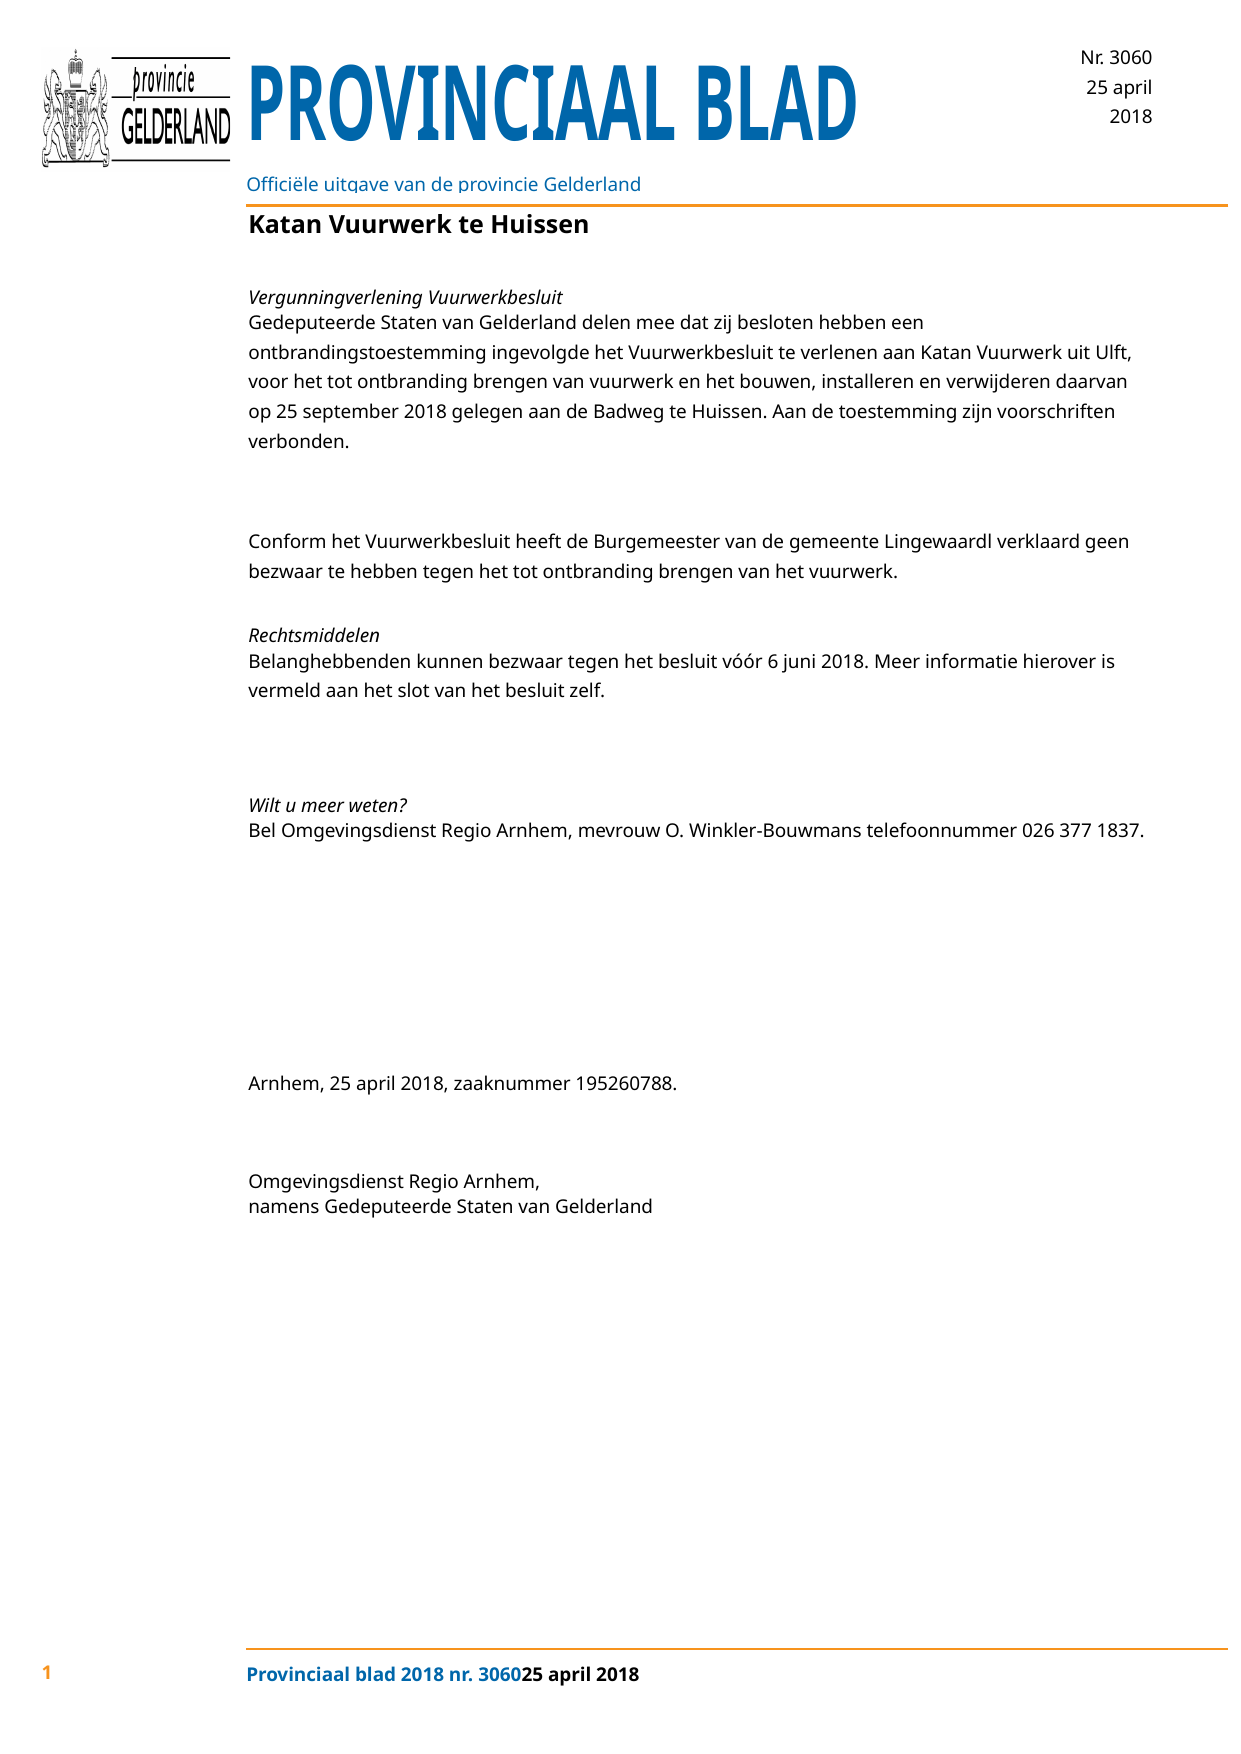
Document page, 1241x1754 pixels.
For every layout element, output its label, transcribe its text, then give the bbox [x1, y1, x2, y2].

text Belanghebbenden kunnen bezwaar tegen het besluit vóór 6 juni 2018. Meer informatie hierover is vermeld aan het slot van het besluit zelf. [248, 648, 1152, 703]
text Bel Omgevingsdienst Regio Arnhem, mevrouw O. Winkler-Bouwmans telefoonnummer 026 377 1837. [248, 818, 1152, 843]
text Omgevingsdienst Regio Arnhem, [248, 1168, 1152, 1194]
text Conform het Vuurwerkbesluit heeft de Burgemeester van de gemeente Lingewaardl verklaard geen bezwaar te hebben tegen het tot ontbranding brengen van het vuurwerk. [248, 529, 1152, 584]
text Arnhem, 25 april 2018, zaaknummer 195260788. [248, 1070, 1152, 1096]
text namens Gedeputeerde Staten van Gelderland [248, 1194, 1152, 1219]
text Wilt u meer weten? [248, 792, 1152, 818]
text Gedeputeerde Staten van Gelderland delen mee dat zij besloten hebben een ontbrandingstoestemming ingevolgde het Vuurwerkbesluit te verlenen aan Katan Vuurwerk uit Ulft, voor het tot ontbranding brengen van vuurwerk en het bouwen, installeren en verwijderen daarvan op 25 september 2018 gelegen aan de Badweg te Huissen. Aan de toestemming zijn voorschriften verbonden. [248, 309, 1152, 454]
text Rechtsmiddelen [248, 622, 1152, 648]
text Vergunningverlening Vuurwerkbesluit [248, 284, 1152, 309]
text Katan Vuurwerk te Huissen [248, 207, 1152, 241]
picture [41, 47, 231, 172]
